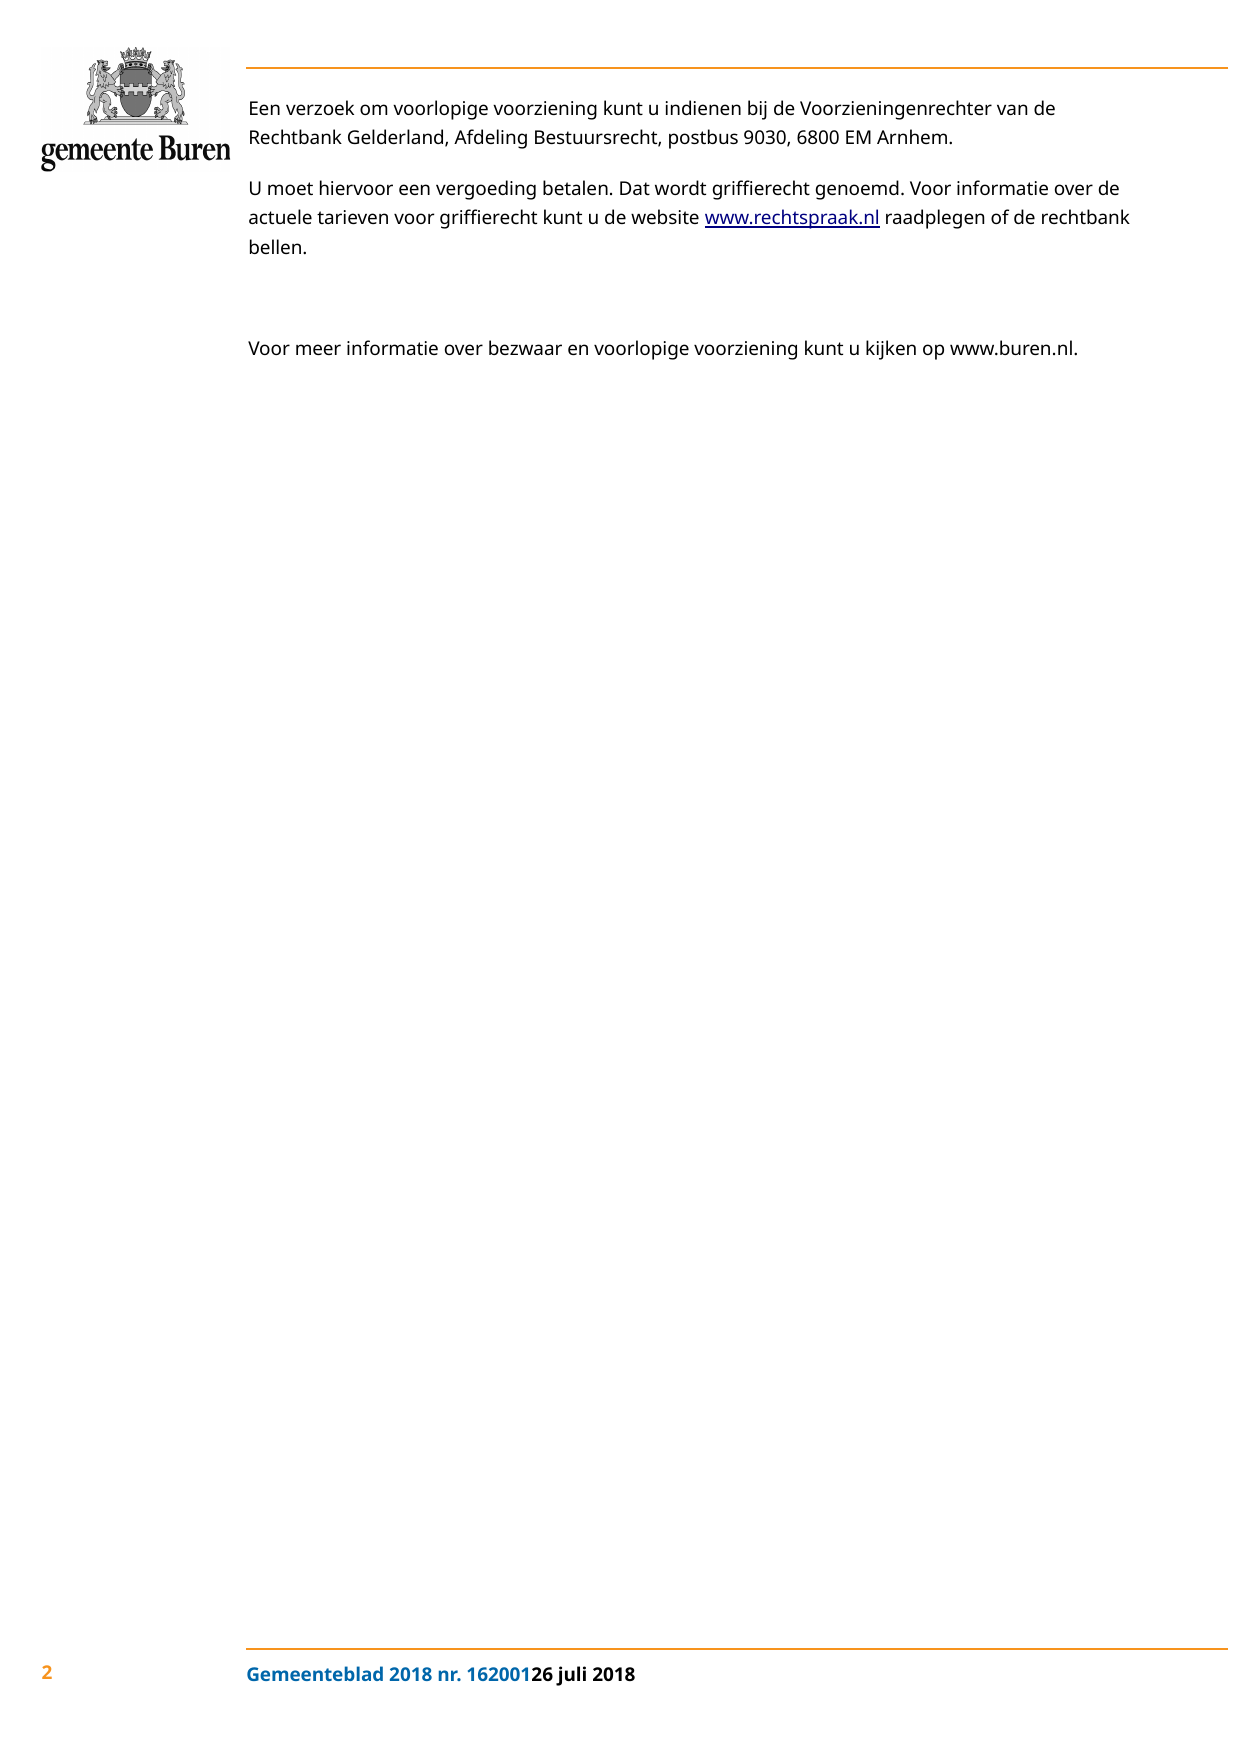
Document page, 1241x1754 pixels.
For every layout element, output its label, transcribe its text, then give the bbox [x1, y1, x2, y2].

text Voor meer informatie over bezwaar en voorlopige voorziening kunt u kijken op www.buren.nl. [248, 335, 1152, 361]
text U moet hiervoor een vergoeding betalen. Dat wordt griffierecht genoemd. Voor informatie over de actuele tarieven voor griffierecht kunt u de website www.rechtspraak.nl raadplegen of de rechtbank bellen. [248, 175, 1152, 260]
text Een verzoek om voorlopige voorziening kunt u indienen bij de Voorzieningenrechter van de Rechtbank Gelderland, Afdeling Bestuursrecht, postbus 9030, 6800 EM Arnhem. [248, 95, 1152, 150]
picture [41, 47, 231, 172]
